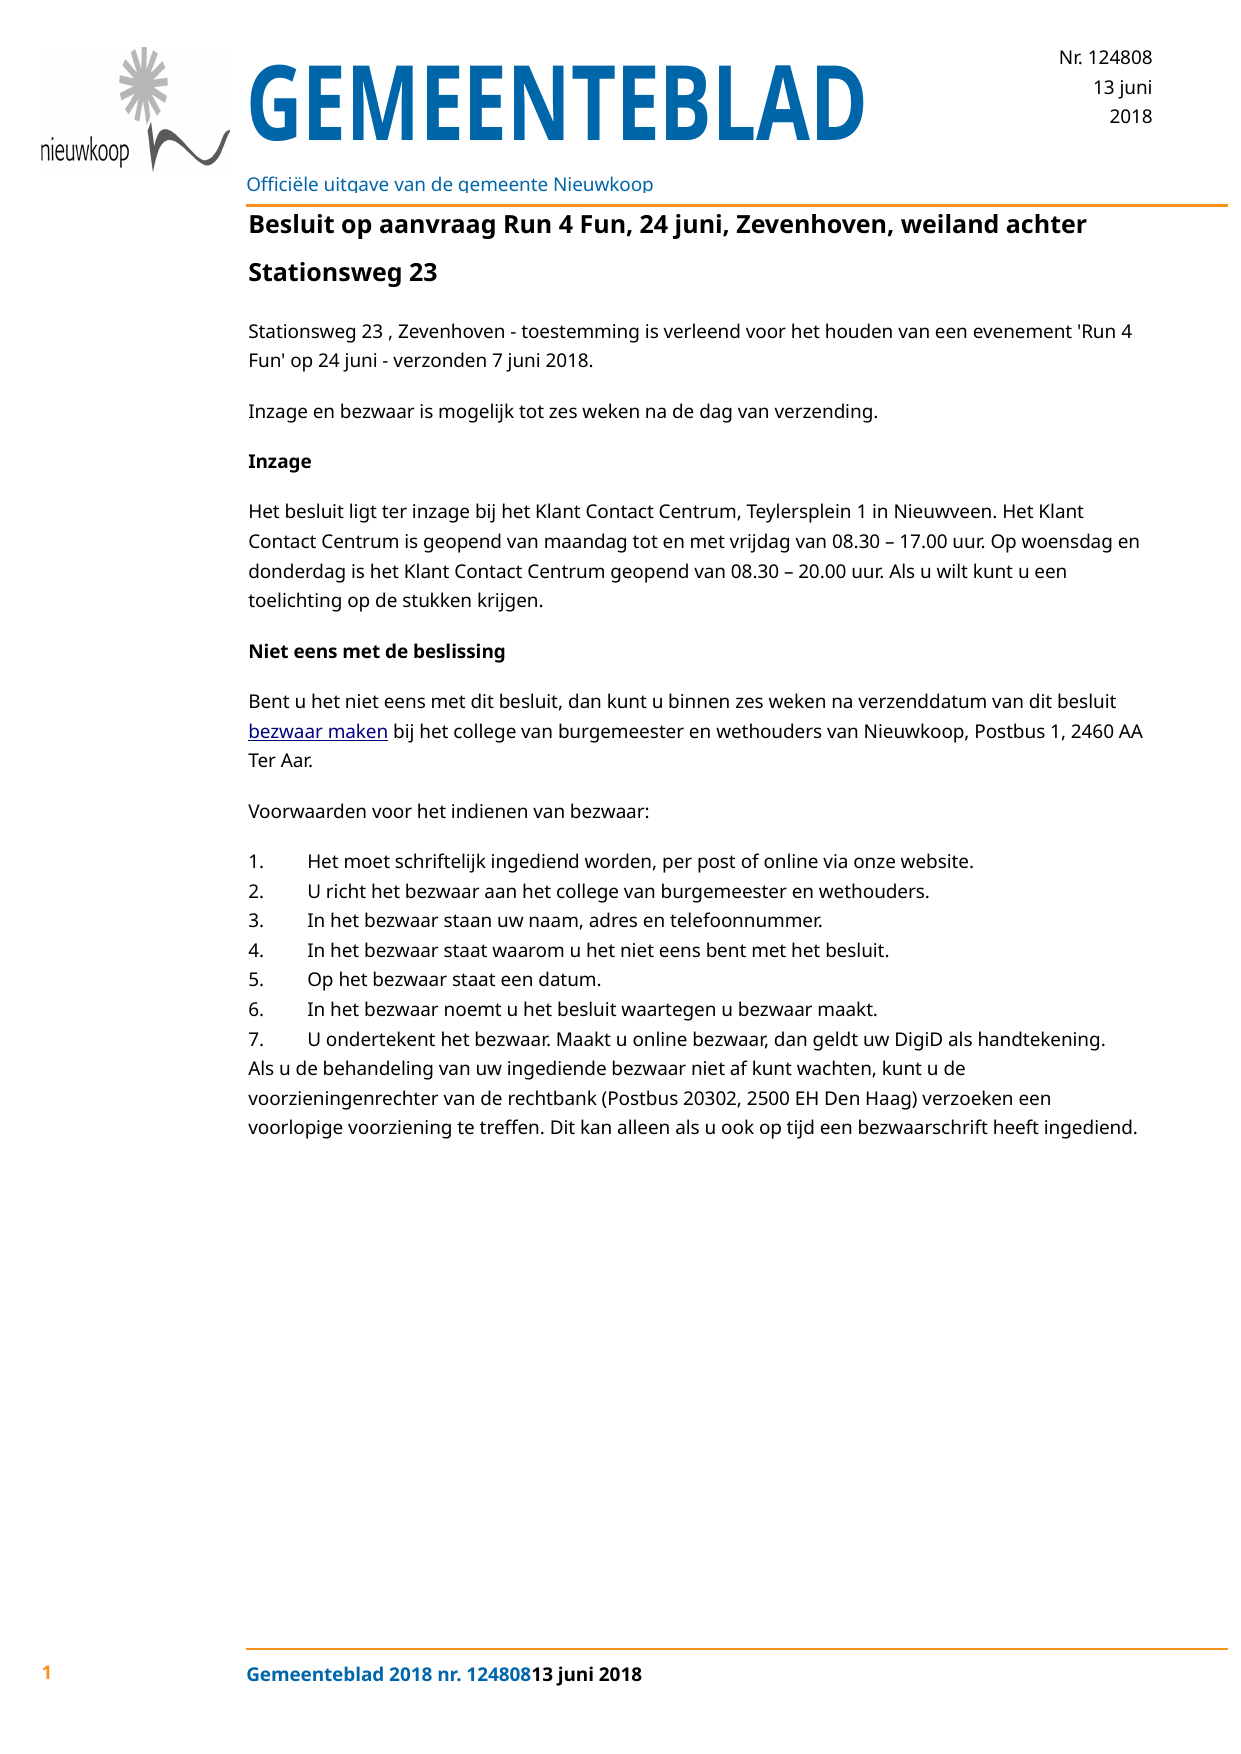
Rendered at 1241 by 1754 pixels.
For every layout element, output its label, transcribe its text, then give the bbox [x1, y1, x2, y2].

text Inzage [248, 448, 1152, 474]
list In het bezwaar staan uw naam, adres en telefoonnummer. [248, 907, 1152, 933]
text Inzage en bezwaar is mogelijk tot zes weken na de dag van verzending. [248, 398, 1152, 424]
list In het bezwaar staat waarom u het niet eens bent met het besluit. [248, 937, 1152, 963]
text Niet eens met de beslissing [248, 638, 1152, 664]
text Stationsweg 23 , Zevenhoven - toestemming is verleend voor het houden van een evenement 'Run 4 Fun' op 24 juni - verzonden 7 juni 2018. [248, 318, 1152, 373]
text Voorwaarden voor het indienen van bezwaar: [248, 798, 1152, 824]
list Op het bezwaar staat een datum. [248, 967, 1152, 992]
text Het besluit ligt ter inzage bij het Klant Contact Centrum, Teylersplein 1 in Nieuwveen. Het Klant Contact Centrum is geopend van maandag tot en met vrijdag van 08.30 – 17.00 uur. Op woensdag en donderdag is het Klant Contact Centrum geopend van 08.30 – 20.00 uur. Als u wilt kunt u een toelichting op de stukken krijgen. [248, 499, 1152, 613]
text Bent u het niet eens met dit besluit, dan kunt u binnen zes weken na verzenddatum van dit besluit bezwaar maken bij het college van burgemeester en wethouders van Nieuwkoop, Postbus 1, 2460 AA Ter Aar. [248, 688, 1152, 773]
list U ondertekent het bezwaar. Maakt u online bezwaar, dan geldt uw DigiD als handtekening. [248, 1026, 1152, 1052]
list Het moet schriftelijk ingediend worden, per post of online via onze website. [248, 848, 1152, 874]
picture [41, 47, 231, 172]
list U richt het bezwaar aan het college van burgemeester en wethouders. [248, 878, 1152, 904]
text Besluit op aanvraag Run 4 Fun, 24 juni, Zevenhoven, weiland achter Stationsweg 23 [248, 207, 1152, 288]
text Als u de behandeling van uw ingediende bezwaar niet af kunt wachten, kunt u de voorzieningenrechter van de rechtbank (Postbus 20302, 2500 EH Den Haag) verzoeken een voorlopige voorziening te treffen. Dit kan alleen als u ook op tijd een bezwaarschrift heeft ingediend. [248, 1055, 1152, 1140]
list In het bezwaar noemt u het besluit waartegen u bezwaar maakt. [248, 996, 1152, 1022]
